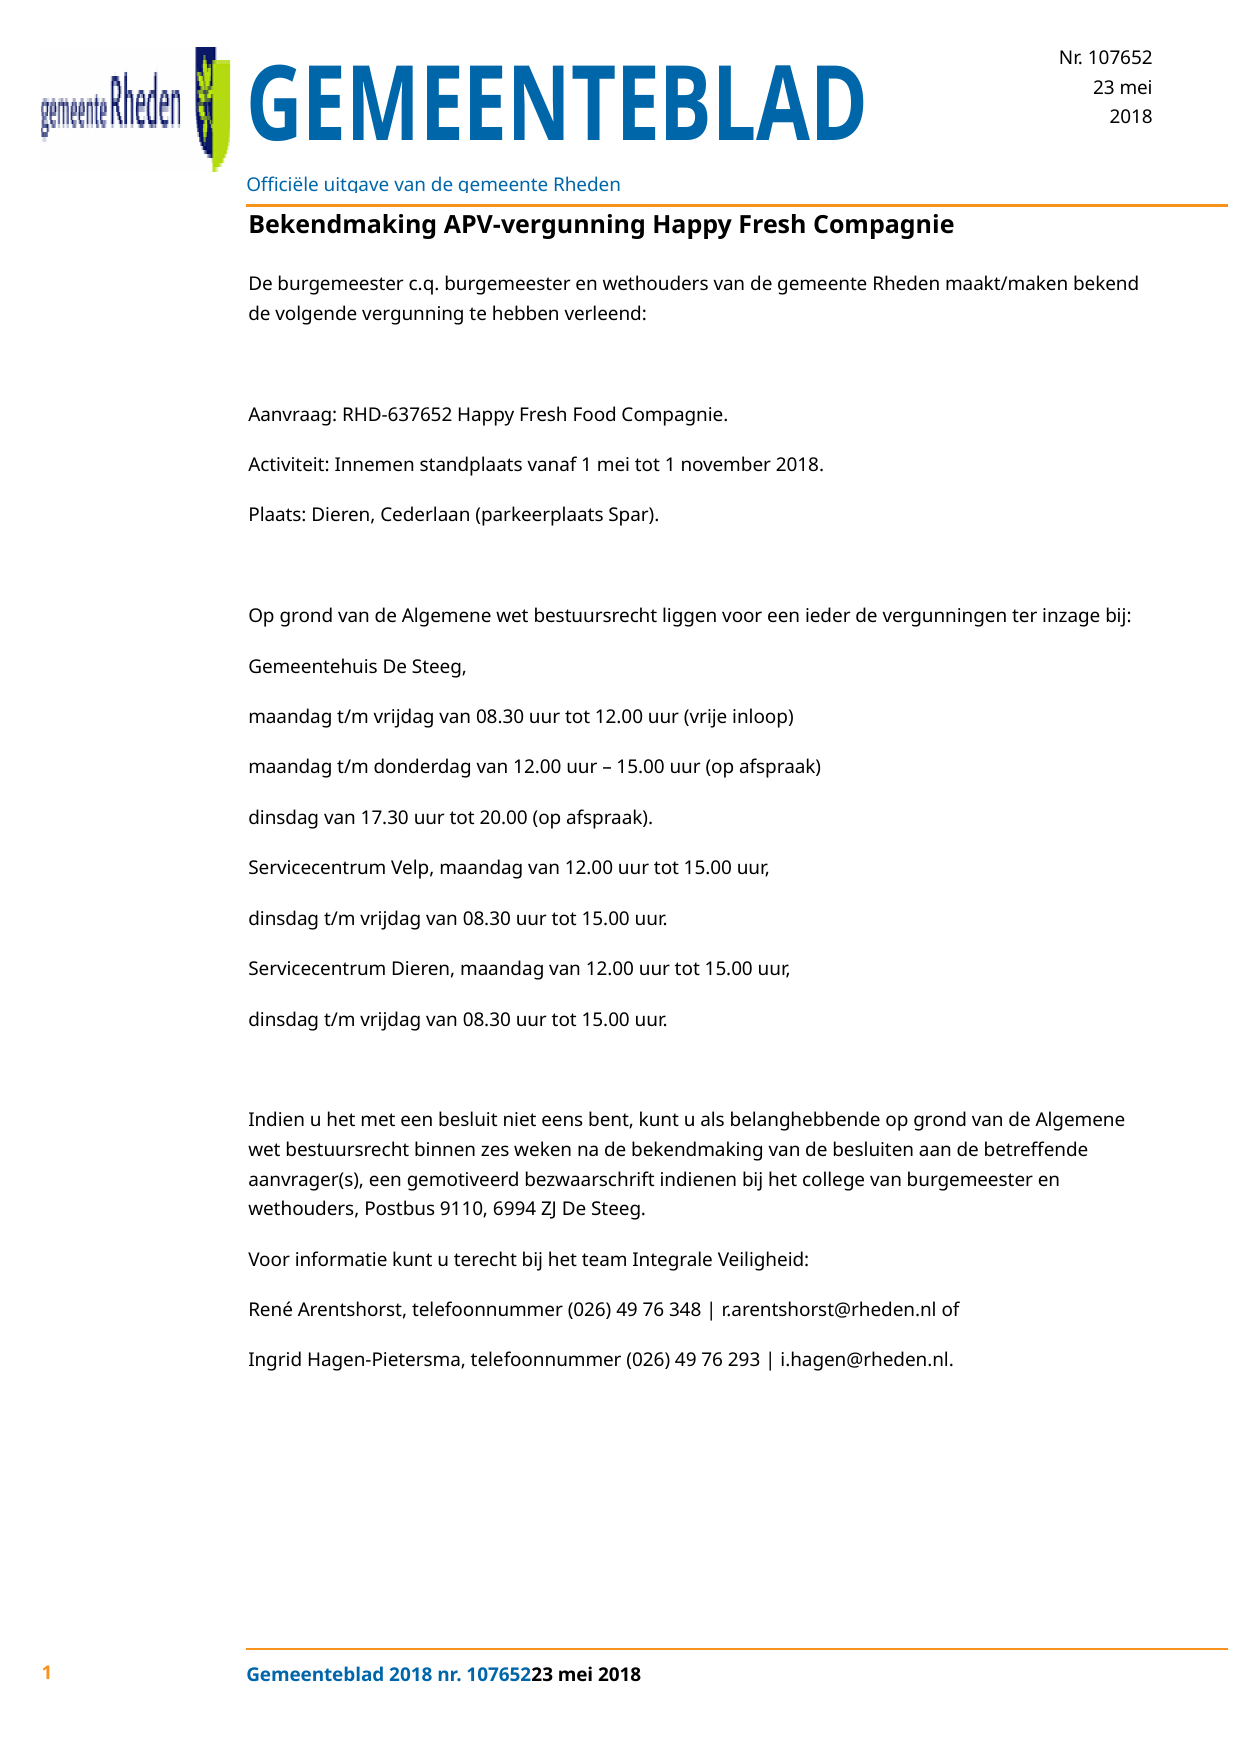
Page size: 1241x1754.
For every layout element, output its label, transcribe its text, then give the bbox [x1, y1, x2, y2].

text Servicecentrum Velp, maandag van 12.00 uur tot 15.00 uur, [248, 854, 1152, 880]
text dinsdag t/m vrijdag van 08.30 uur tot 15.00 uur. [248, 905, 1152, 931]
text Aanvraag: RHD-637652 Happy Fresh Food Compagnie. [248, 401, 1152, 426]
text Gemeentehuis De Steeg, [248, 653, 1152, 678]
text Servicecentrum Dieren, maandag van 12.00 uur tot 15.00 uur, [248, 955, 1152, 981]
text dinsdag t/m vrijdag van 08.30 uur tot 15.00 uur. [248, 1006, 1152, 1031]
text Bekendmaking APV-vergunning Happy Fresh Compagnie [248, 207, 1152, 241]
text René Arentshorst, telefoonnummer (026) 49 76 348 | r.arentshorst@rheden.nl of [248, 1296, 1152, 1322]
text Activiteit: Innemen standplaats vanaf 1 mei tot 1 november 2018. [248, 451, 1152, 477]
picture [41, 47, 231, 172]
text maandag t/m vrijdag van 08.30 uur tot 12.00 uur (vrije inloop) [248, 703, 1152, 729]
text Ingrid Hagen-Pietersma, telefoonnummer (026) 49 76 293 | i.hagen@rheden.nl. [248, 1347, 1152, 1372]
text Indien u het met een besluit niet eens bent, kunt u als belanghebbende op grond van de Algemene wet bestuursrecht binnen zes weken na de bekendmaking van de besluiten aan de betreffende aanvrager(s), een gemotiveerd bezwaarschrift indienen bij het college van burgemeester en wethouders, Postbus 9110, 6994 ZJ De Steeg. [248, 1107, 1152, 1221]
text Op grond van de Algemene wet bestuursrecht liggen voor een ieder de vergunningen ter inzage bij: [248, 602, 1152, 628]
text De burgemeester c.q. burgemeester en wethouders van de gemeente Rheden maakt/maken bekend de volgende vergunning te hebben verleend: [248, 270, 1152, 326]
text Voor informatie kunt u terecht bij het team Integrale Veiligheid: [248, 1246, 1152, 1271]
text maandag t/m donderdag van 12.00 uur – 15.00 uur (op afspraak) [248, 754, 1152, 779]
text dinsdag van 17.30 uur tot 20.00 (op afspraak). [248, 804, 1152, 830]
text Plaats: Dieren, Cederlaan (parkeerplaats Spar). [248, 502, 1152, 527]
